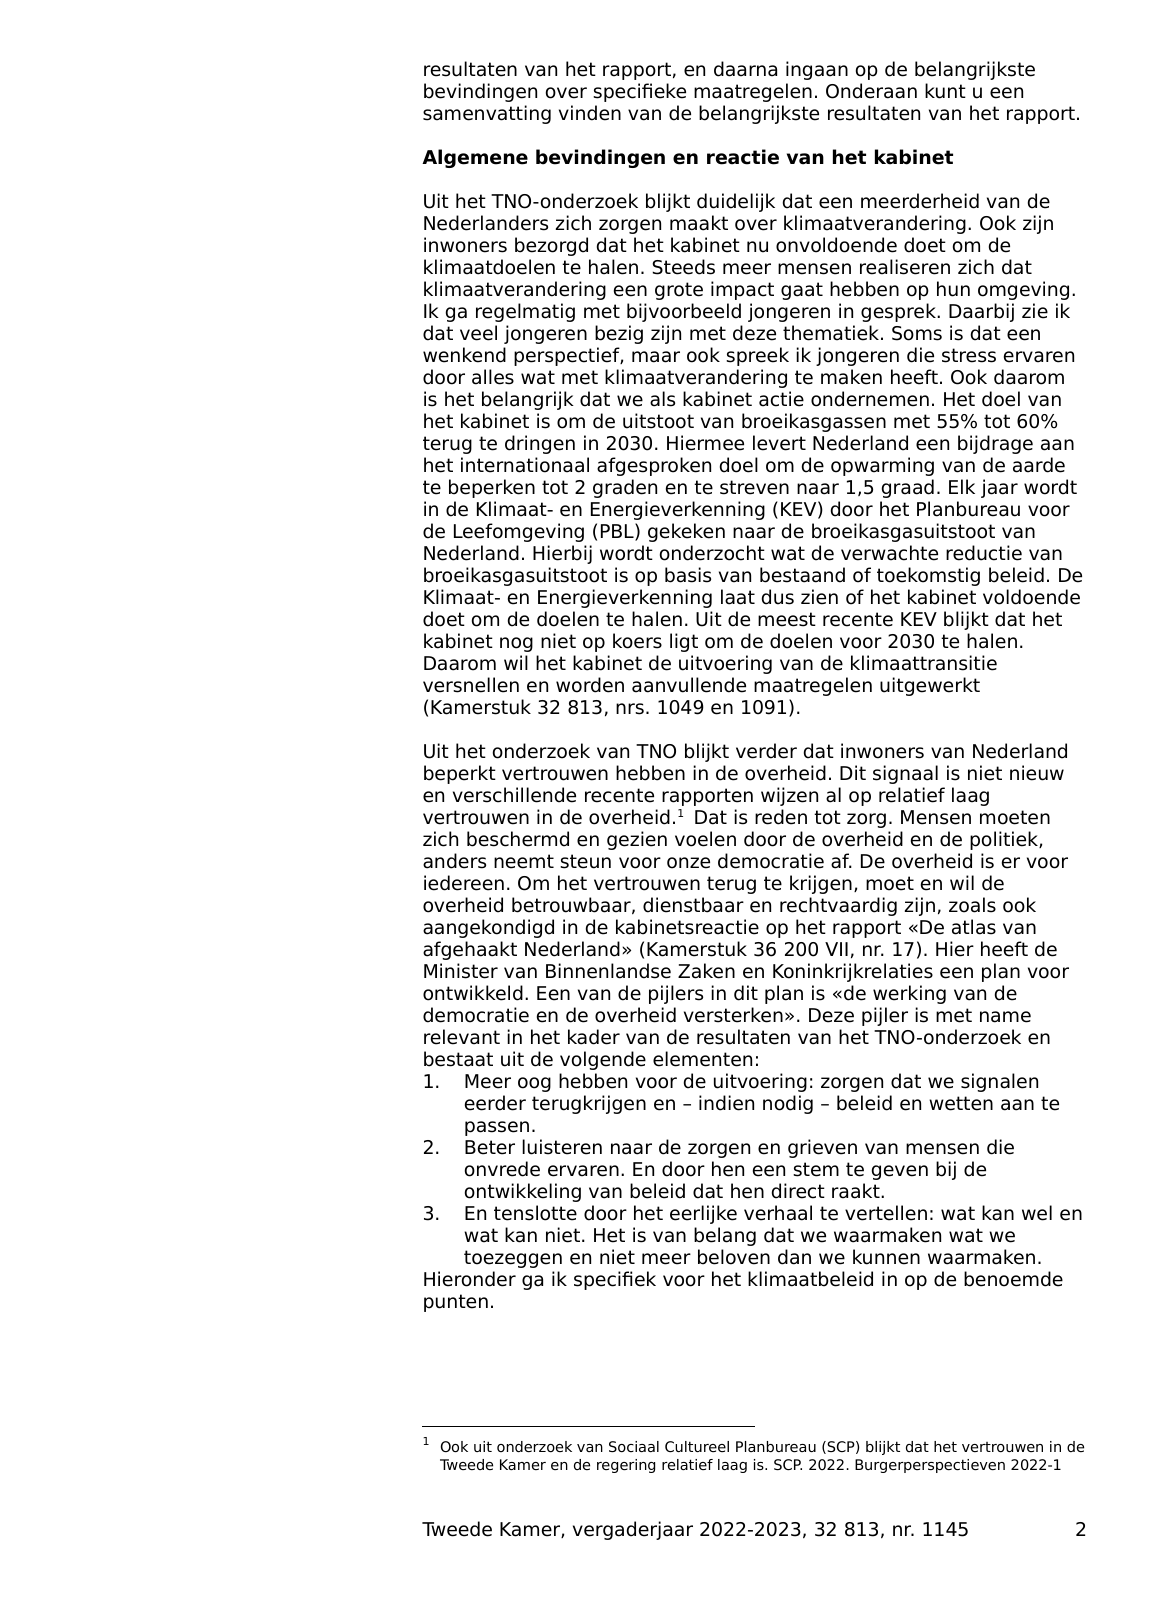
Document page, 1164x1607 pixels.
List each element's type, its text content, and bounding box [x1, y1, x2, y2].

text Uit het onderzoek van TNO blijkt verder dat inwoners van Nederland beperkt vertrouwen hebben in de overheid. Dit signaal is niet nieuw en verschillende recente rapporten wijzen al op relatief laag vertrouwen in de overheid. Dat is reden tot zorg. Mensen moeten zich beschermd en gezien voelen door de overheid en de politiek, anders neemt steun voor onze democratie af. De overheid is er voor iedereen. Om het vertrouwen terug te krijgen, moet en wil de overheid betrouwbaar, dienstbaar en rechtvaardig zijn, zoals ook aangekondigd in de kabinetsreactie op het rapport «De atlas van afgehaakt Nederland» (Kamerstuk 36 200 VII, nr. 17). Hier heeft de Minister van Binnenlandse Zaken en Koninkrijkrelaties een plan voor ontwikkeld. Een van de pijlers in dit plan is «de werking van de democratie en de overheid versterken». Deze pijler is met name relevant in het kader van de resultaten van het TNO-onderzoek en bestaat uit de volgende elementen: [422, 741, 1087, 1071]
text Hieronder ga ik specifiek voor het klimaatbeleid in op de benoemde punten. [422, 1268, 1087, 1312]
subtitle Algemene bevindingen en reactie van het kabinet [422, 147, 1087, 169]
text 2. Beter luisteren naar de zorgen en grieven van mensen die onvrede ervaren. En door hen een stem te geven bij de ontwikkeling van beleid dat hen direct raakt. [422, 1137, 1087, 1203]
text 1. Meer oog hebben voor de uitvoering: zorgen dat we signalen eerder terugkrijgen en – indien nodig – beleid en wetten aan te passen. [422, 1071, 1087, 1137]
text Uit het TNO-onderzoek blijkt duidelijk dat een meerderheid van de Nederlanders zich zorgen maakt over klimaatverandering. Ook zijn inwoners bezorgd dat het kabinet nu onvoldoende doet om de klimaatdoelen te halen. Steeds meer mensen realiseren zich dat klimaatverandering een grote impact gaat hebben op hun omgeving. Ik ga regelmatig met bijvoorbeeld jongeren in gesprek. Daarbij zie ik dat veel jongeren bezig zijn met deze thematiek. Soms is dat een wenkend perspectief, maar ook spreek ik jongeren die stress ervaren door alles wat met klimaatverandering te maken heeft. Ook daarom is het belangrijk dat we als kabinet actie ondernemen. Het doel van het kabinet is om de uitstoot van broeikasgassen met 55% tot 60% terug te dringen in 2030. Hiermee levert Nederland een bijdrage aan het internationaal afgesproken doel om de opwarming van de aarde te beperken tot 2 graden en te streven naar 1,5 graad. Elk jaar wordt in de Klimaat- en Energieverkenning (KEV) door het Planbureau voor de Leefomgeving (PBL) gekeken naar de broeikasgasuitstoot van Nederland. Hierbij wordt onderzocht wat de verwachte reductie van broeikasgasuitstoot is op basis van bestaand of toekomstig beleid. De Klimaat- en Energieverkenning laat dus zien of het kabinet voldoende doet om de doelen te halen. Uit de meest recente KEV blijkt dat het kabinet nog niet op koers ligt om de doelen voor 2030 te halen. Daarom wil het kabinet de uitvoering van de klimaattransitie versnellen en worden aanvullende maatregelen uitgewerkt (Kamerstuk 32 813, nrs. 1049 en 1091). [422, 191, 1087, 719]
text Ook uit onderzoek van Sociaal Cultureel Planbureau (SCP) blijkt dat het vertrouwen in de Tweede Kamer en de regering relatief laag is. SCP. 2022. Burgerperspectieven 2022-1 [422, 1435, 1087, 1474]
text 3. En tenslotte door het eerlijke verhaal te vertellen: wat kan wel en wat kan niet. Het is van belang dat we waarmaken wat we toezeggen en niet meer beloven dan we kunnen waarmaken. [422, 1203, 1087, 1268]
text resultaten van het rapport, en daarna ingaan op de belangrijkste bevindingen over specifieke maatregelen. Onderaan kunt u een samenvatting vinden van de belangrijkste resultaten van het rapport. [422, 59, 1087, 125]
